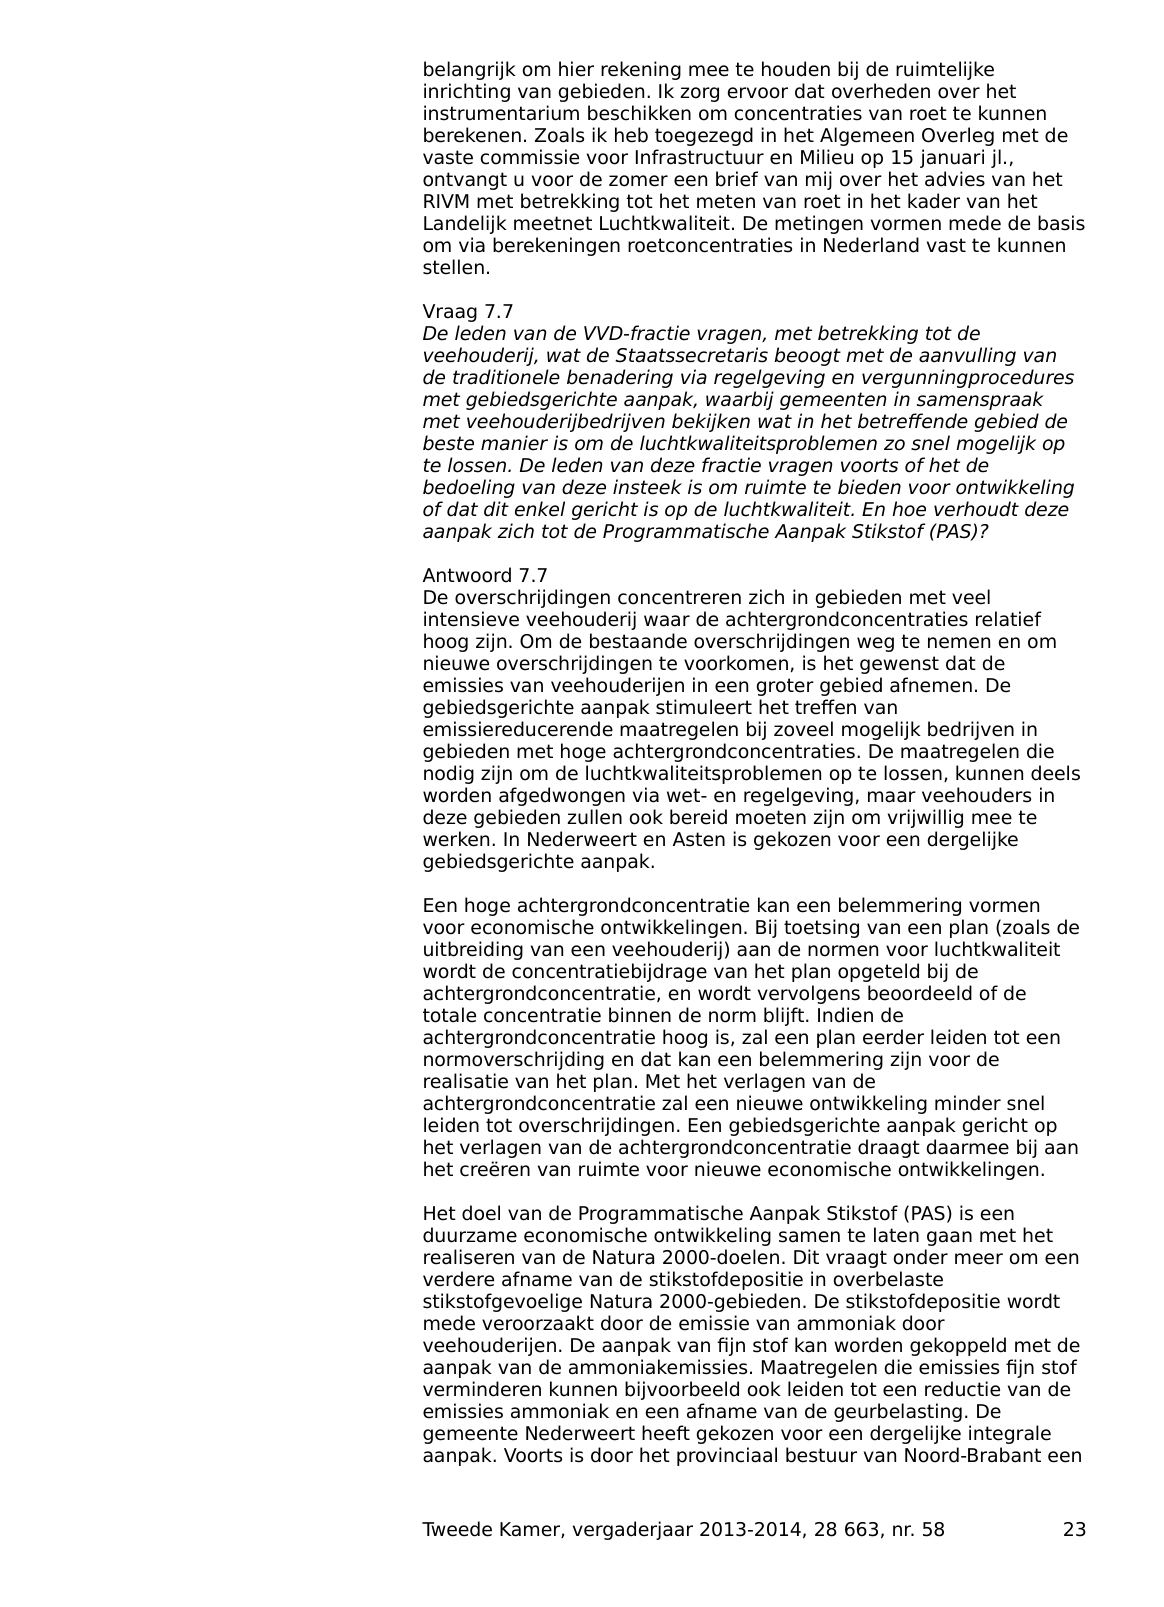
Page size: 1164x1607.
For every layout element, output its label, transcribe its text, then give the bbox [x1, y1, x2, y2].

text De overschrijdingen concentreren zich in gebieden met veel intensieve veehouderij waar de achtergrondconcentraties relatief hoog zijn. Om de bestaande overschrijdingen weg te nemen en om nieuwe overschrijdingen te voorkomen, is het gewenst dat de emissies van veehouderijen in een groter gebied afnemen. De gebiedsgerichte aanpak stimuleert het treffen van emissiereducerende maatregelen bij zoveel mogelijk bedrijven in gebieden met hoge achtergrondconcentraties. De maatregelen die nodig zijn om de luchtkwaliteitsproblemen op te lossen, kunnen deels worden afgedwongen via wet- en regelgeving, maar veehouders in deze gebieden zullen ook bereid moeten zijn om vrijwillig mee te werken. In Nederweert en Asten is gekozen voor een dergelijke gebiedsgerichte aanpak. [422, 587, 1087, 873]
text Een hoge achtergrondconcentratie kan een belemmering vormen voor economische ontwikkelingen. Bij toetsing van een plan (zoals de uitbreiding van een veehouderij) aan de normen voor luchtkwaliteit wordt de concentratiebijdrage van het plan opgeteld bij de achtergrondconcentratie, en wordt vervolgens beoordeeld of de totale concentratie binnen de norm blijft. Indien de achtergrondconcentratie hoog is, zal een plan eerder leiden tot een normoverschrijding en dat kan een belemmering zijn voor de realisatie van het plan. Met het verlagen van de achtergrondconcentratie zal een nieuwe ontwikkeling minder snel leiden tot overschrijdingen. Een gebiedsgerichte aanpak gericht op het verlagen van de achtergrondconcentratie draagt daarmee bij aan het creëren van ruimte voor nieuwe economische ontwikkelingen. [422, 895, 1087, 1181]
text Antwoord 7.7 [422, 565, 1087, 587]
text De leden van de VVD-fractie vragen, met betrekking tot de veehouderij, wat de Staatssecretaris beoogt met de aanvulling van de traditionele benadering via regelgeving en vergunningprocedures met gebiedsgerichte aanpak, waarbij gemeenten in samenspraak met veehouderijbedrijven bekijken wat in het betreffende gebied de beste manier is om de luchtkwaliteitsproblemen zo snel mogelijk op te lossen. De leden van deze fractie vragen voorts of het de bedoeling van deze insteek is om ruimte te bieden voor ontwikkeling of dat dit enkel gericht is op de luchtkwaliteit. En hoe verhoudt deze aanpak zich tot de Programmatische Aanpak Stikstof (PAS)? [422, 323, 1087, 543]
text Het doel van de Programmatische Aanpak Stikstof (PAS) is een duurzame economische ontwikkeling samen te laten gaan met het realiseren van de Natura 2000-doelen. Dit vraagt onder meer om een verdere afname van de stikstofdepositie in overbelaste stikstofgevoelige Natura 2000-gebieden. De stikstofdepositie wordt mede veroorzaakt door de emissie van ammoniak door veehouderijen. De aanpak van fijn stof kan worden gekoppeld met de aanpak van de ammoniakemissies. Maatregelen die emissies fijn stof verminderen kunnen bijvoorbeeld ook leiden tot een reductie van de emissies ammoniak en een afname van de geurbelasting. De gemeente Nederweert heeft gekozen voor een dergelijke integrale aanpak. Voorts is door het provinciaal bestuur van Noord-Brabant een [422, 1203, 1087, 1467]
text belangrijk om hier rekening mee te houden bij de ruimtelijke inrichting van gebieden. Ik zorg ervoor dat overheden over het instrumentarium beschikken om concentraties van roet te kunnen berekenen. Zoals ik heb toegezegd in het Algemeen Overleg met de vaste commissie voor Infrastructuur en Milieu op 15 januari jl., ontvangt u voor de zomer een brief van mij over het advies van het RIVM met betrekking tot het meten van roet in het kader van het Landelijk meetnet Luchtkwaliteit. De metingen vormen mede de basis om via berekeningen roetconcentraties in Nederland vast te kunnen stellen. [422, 59, 1087, 279]
text Vraag 7.7 [422, 301, 1087, 323]
